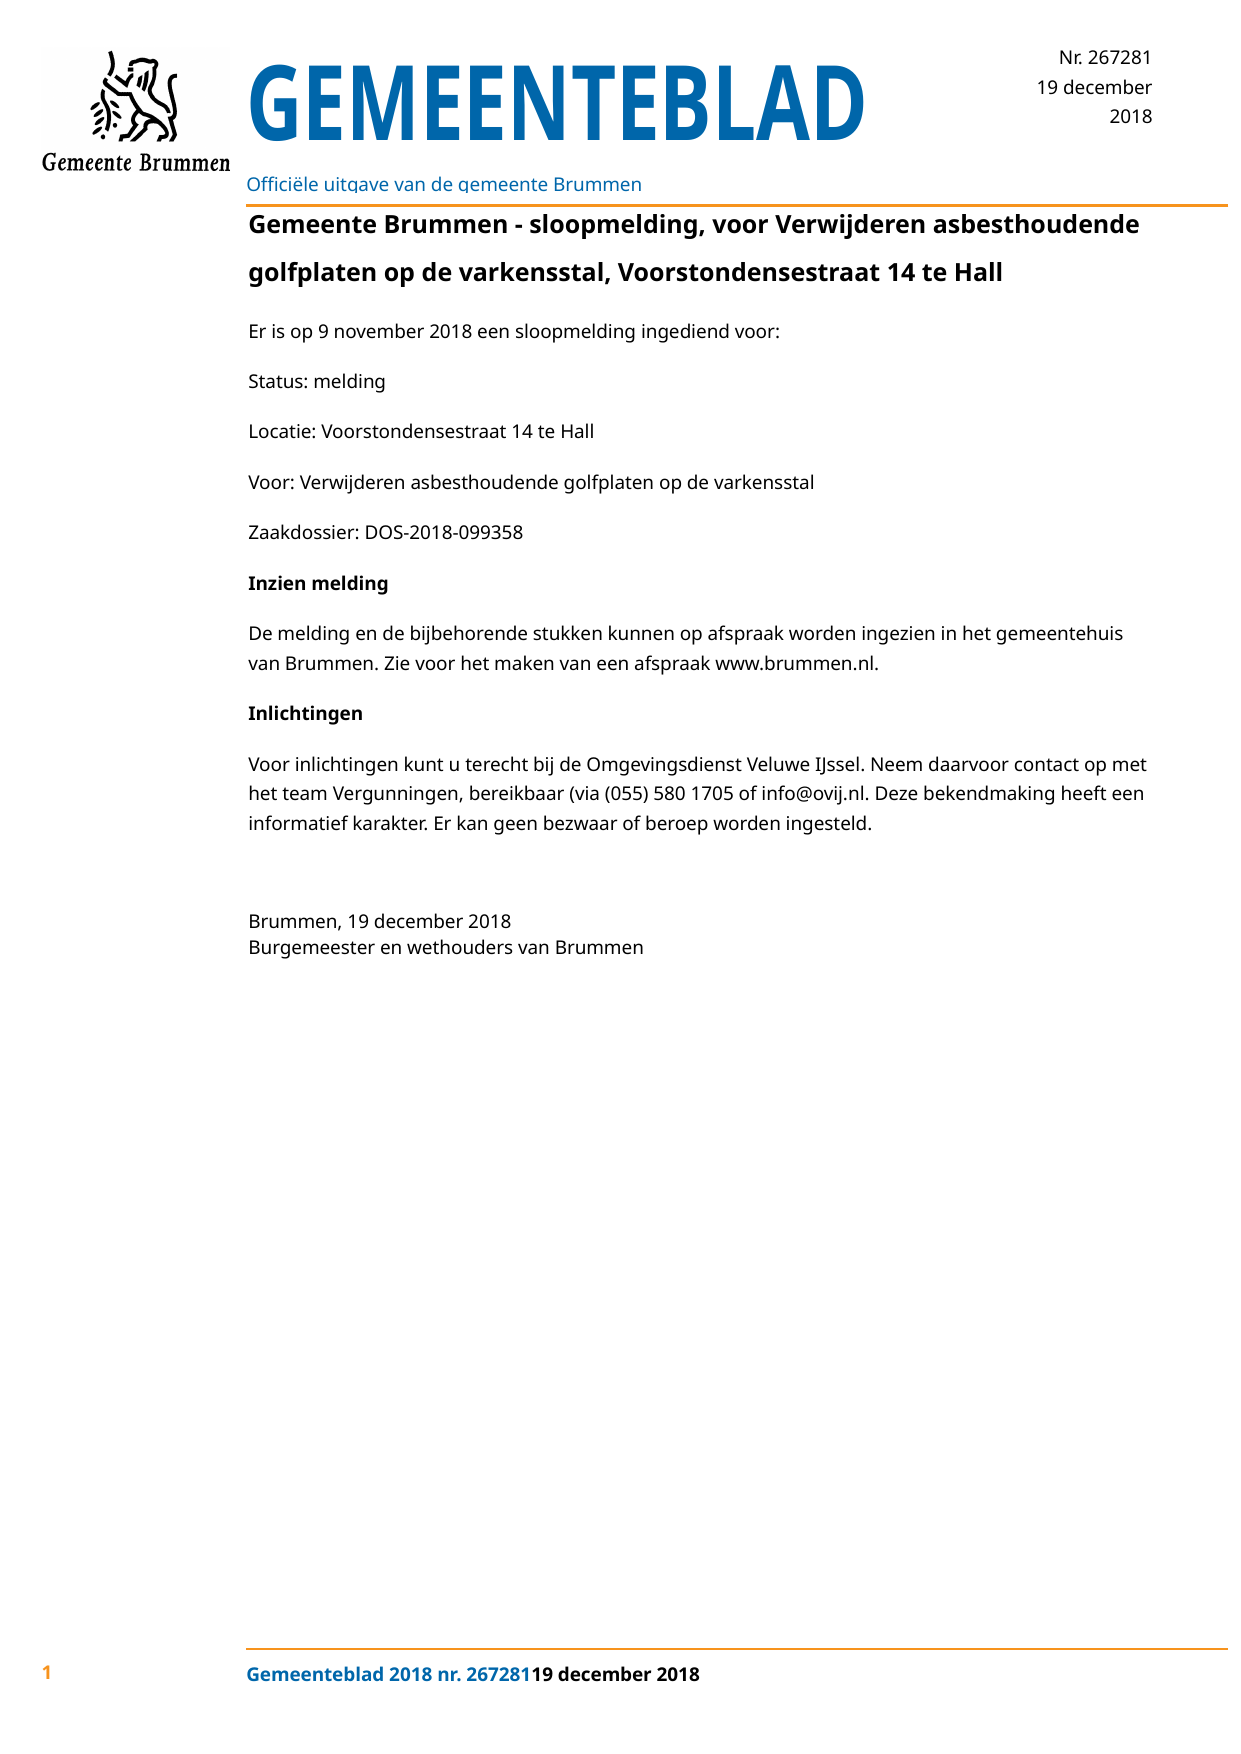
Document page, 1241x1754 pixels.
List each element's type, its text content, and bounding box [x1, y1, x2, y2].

text Gemeente Brummen - sloopmelding, voor Verwijderen asbesthoudende golfplaten op de varkensstal, Voorstondensestraat 14 te Hall [248, 207, 1152, 288]
text Voor: Verwijderen asbesthoudende golfplaten op de varkensstal [248, 469, 1152, 495]
text Locatie: Voorstondensestraat 14 te Hall [248, 419, 1152, 444]
text Inzien melding [248, 570, 1152, 596]
text Er is op 9 november 2018 een sloopmelding ingediend voor: [248, 318, 1152, 344]
text De melding en de bijbehorende stukken kunnen op afspraak worden ingezien in het gemeentehuis van Brummen. Zie voor het maken van een afspraak www.brummen.nl. [248, 620, 1152, 676]
text Status: melding [248, 368, 1152, 394]
text Voor inlichtingen kunt u terecht bij de Omgevingsdienst Veluwe IJssel. Neem daarvoor contact op met het team Vergunningen, bereikbaar (via (055) 580 1705 of info@ovij.nl. Deze bekendmaking heeft een informatief karakter. Er kan geen bezwaar of beroep worden ingesteld. [248, 751, 1152, 836]
picture [41, 47, 231, 172]
text Burgemeester en wethouders van Brummen [248, 934, 1152, 960]
text Brummen, 19 december 2018 [248, 908, 1152, 934]
text Zaakdossier: DOS-2018-099358 [248, 519, 1152, 545]
text Inlichtingen [248, 700, 1152, 726]
